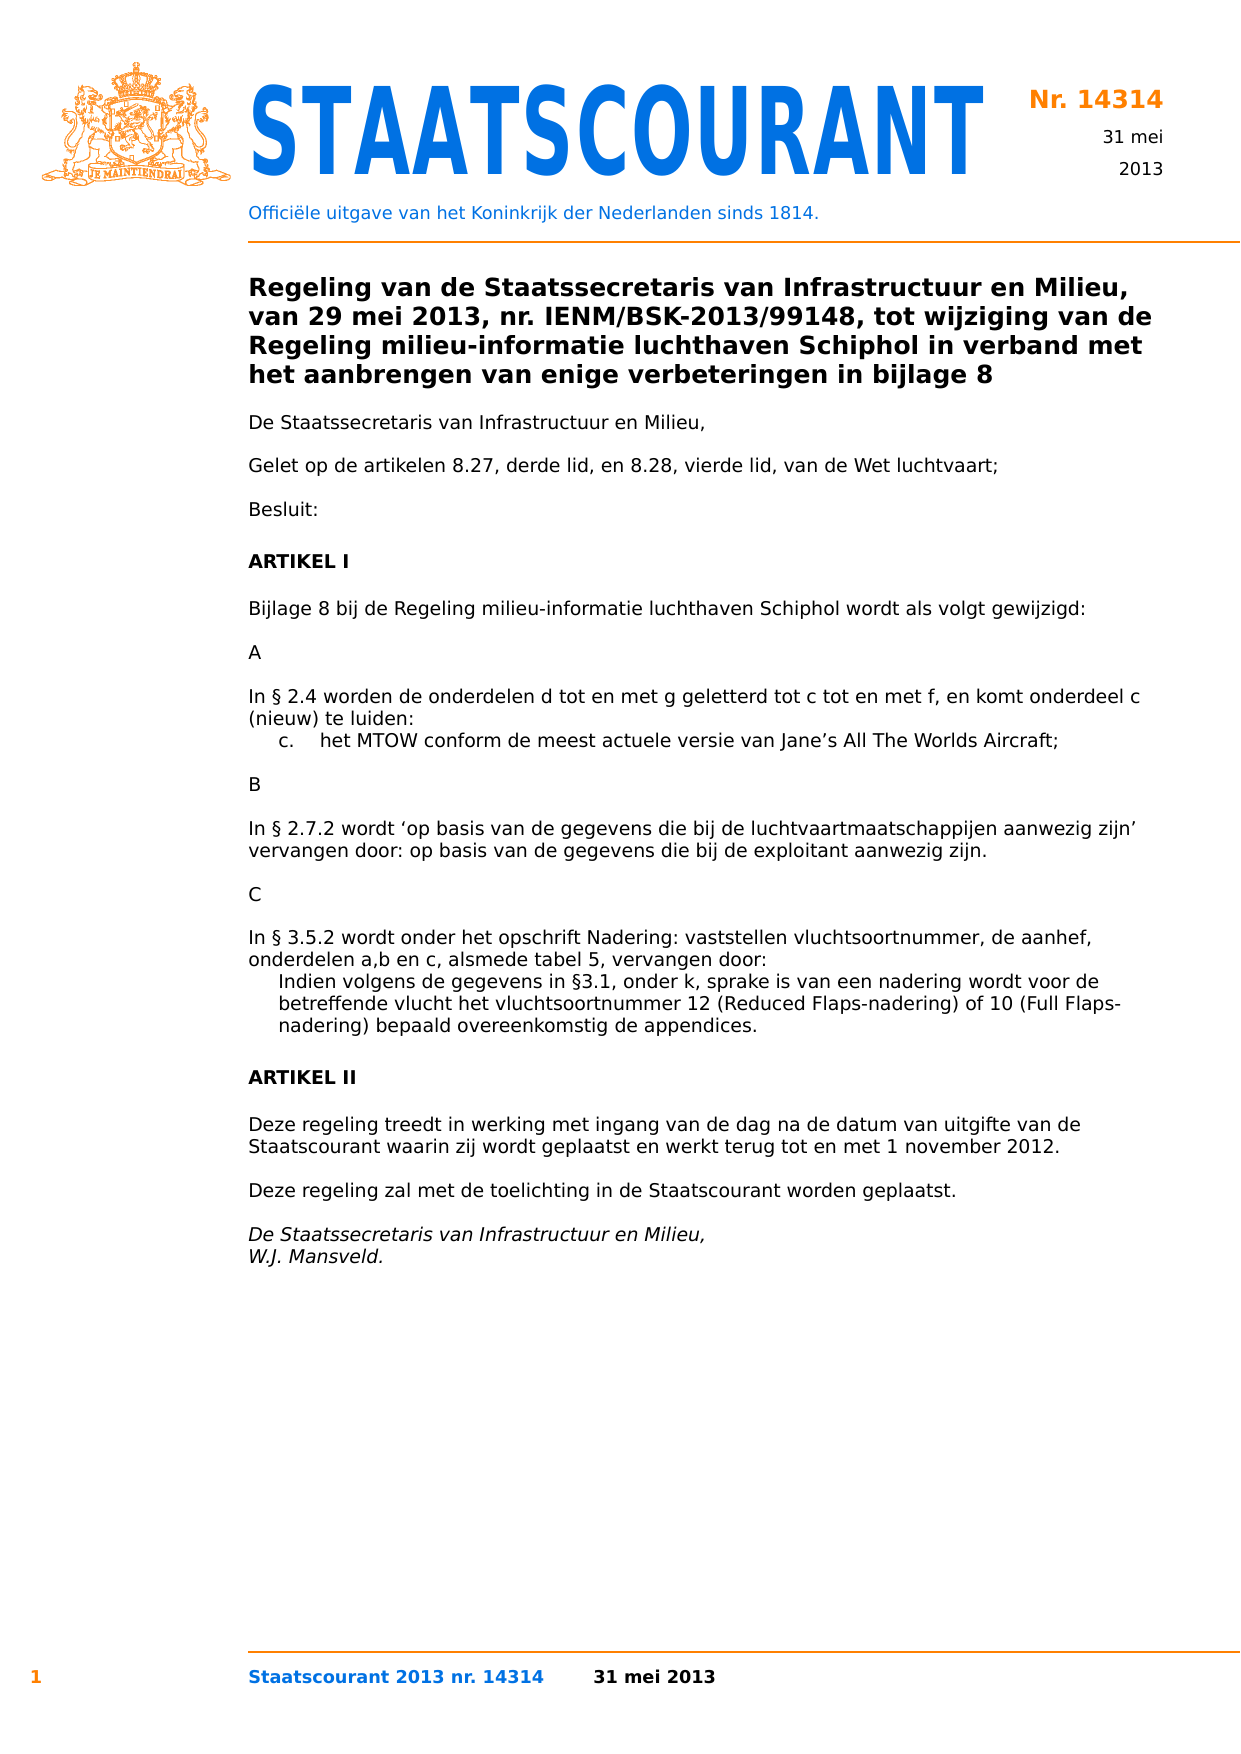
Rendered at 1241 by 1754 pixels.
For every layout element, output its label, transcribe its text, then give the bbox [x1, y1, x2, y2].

text A [248, 642, 1163, 664]
text C [248, 883, 1163, 905]
table_header [25, 62, 248, 241]
text De Staatssecretaris van Infrastructuur en Milieu, [248, 412, 1163, 433]
table_cell Officiële uitgave van het Koninkrijk der Nederlanden sinds 1814. [248, 203, 1240, 241]
text In § 2.7.2 wordt ‘op basis van de gegevens die bij de luchtvaartmaatschappijen aanwezig zijn’ vervangen door: op basis van de gegevens die bij de exploitant aanwezig zijn. [248, 818, 1163, 862]
table_header STAATSCOURANT [248, 62, 998, 203]
subtitle ARTIKEL II [248, 1067, 1163, 1089]
text Deze regeling zal met de toelichting in de Staatscourant worden geplaatst. [248, 1180, 1163, 1202]
text Deze regeling treedt in werking met ingang van de dag na de datum van uitgifte van de Staatscourant waarin zij wordt geplaatst en werkt terug tot en met 1 november 2012. [248, 1114, 1163, 1158]
text De Staatssecretaris van Infrastructuur en Milieu, W.J. Mansveld. [248, 1224, 1163, 1268]
subtitle ARTIKEL I [248, 551, 1163, 573]
text In § 2.4 worden de onderdelen d tot en met g geletterd tot c tot en met f, en komt onderdeel c (nieuw) te luiden: [248, 686, 1163, 730]
table_cell 2013 [998, 153, 1240, 203]
picture [41, 62, 231, 186]
text B [248, 774, 1163, 796]
table_header Nr. 14314 [998, 62, 1240, 121]
text c. het MTOW conform de meest actuele versie van Jane’s All The Worlds Aircraft; [278, 730, 1163, 752]
subtitle Regeling van de Staatssecretaris van Infrastructuur en Milieu, van 29 mei 2013, nr. IENM/BSK-2013/99148, tot wijziging van de Regeling milieu-informatie luchthaven Schiphol in verband met het aanbrengen van enige verbeteringen in bijlage 8 [248, 273, 1163, 390]
table_cell 31 mei [998, 121, 1240, 153]
text Besluit: [248, 499, 1163, 521]
text Gelet op de artikelen 8.27, derde lid, en 8.28, vierde lid, van de Wet luchtvaart; [248, 455, 1163, 477]
text Bijlage 8 bij de Regeling milieu-informatie luchthaven Schiphol wordt als volgt gewijzigd: [248, 598, 1163, 620]
text In § 3.5.2 wordt onder het opschrift Nadering: vaststellen vluchtsoortnummer, de aanhef, onderdelen a,b en c, alsmede tabel 5, vervangen door: [248, 927, 1163, 971]
text Indien volgens de gegevens in §3.1, onder k, sprake is van een nadering wordt voor de betreffende vlucht het vluchtsoortnummer 12 (Reduced Flaps-nadering) of 10 (Full Flaps-nadering) bepaald overeenkomstig de appendices. [278, 971, 1163, 1037]
